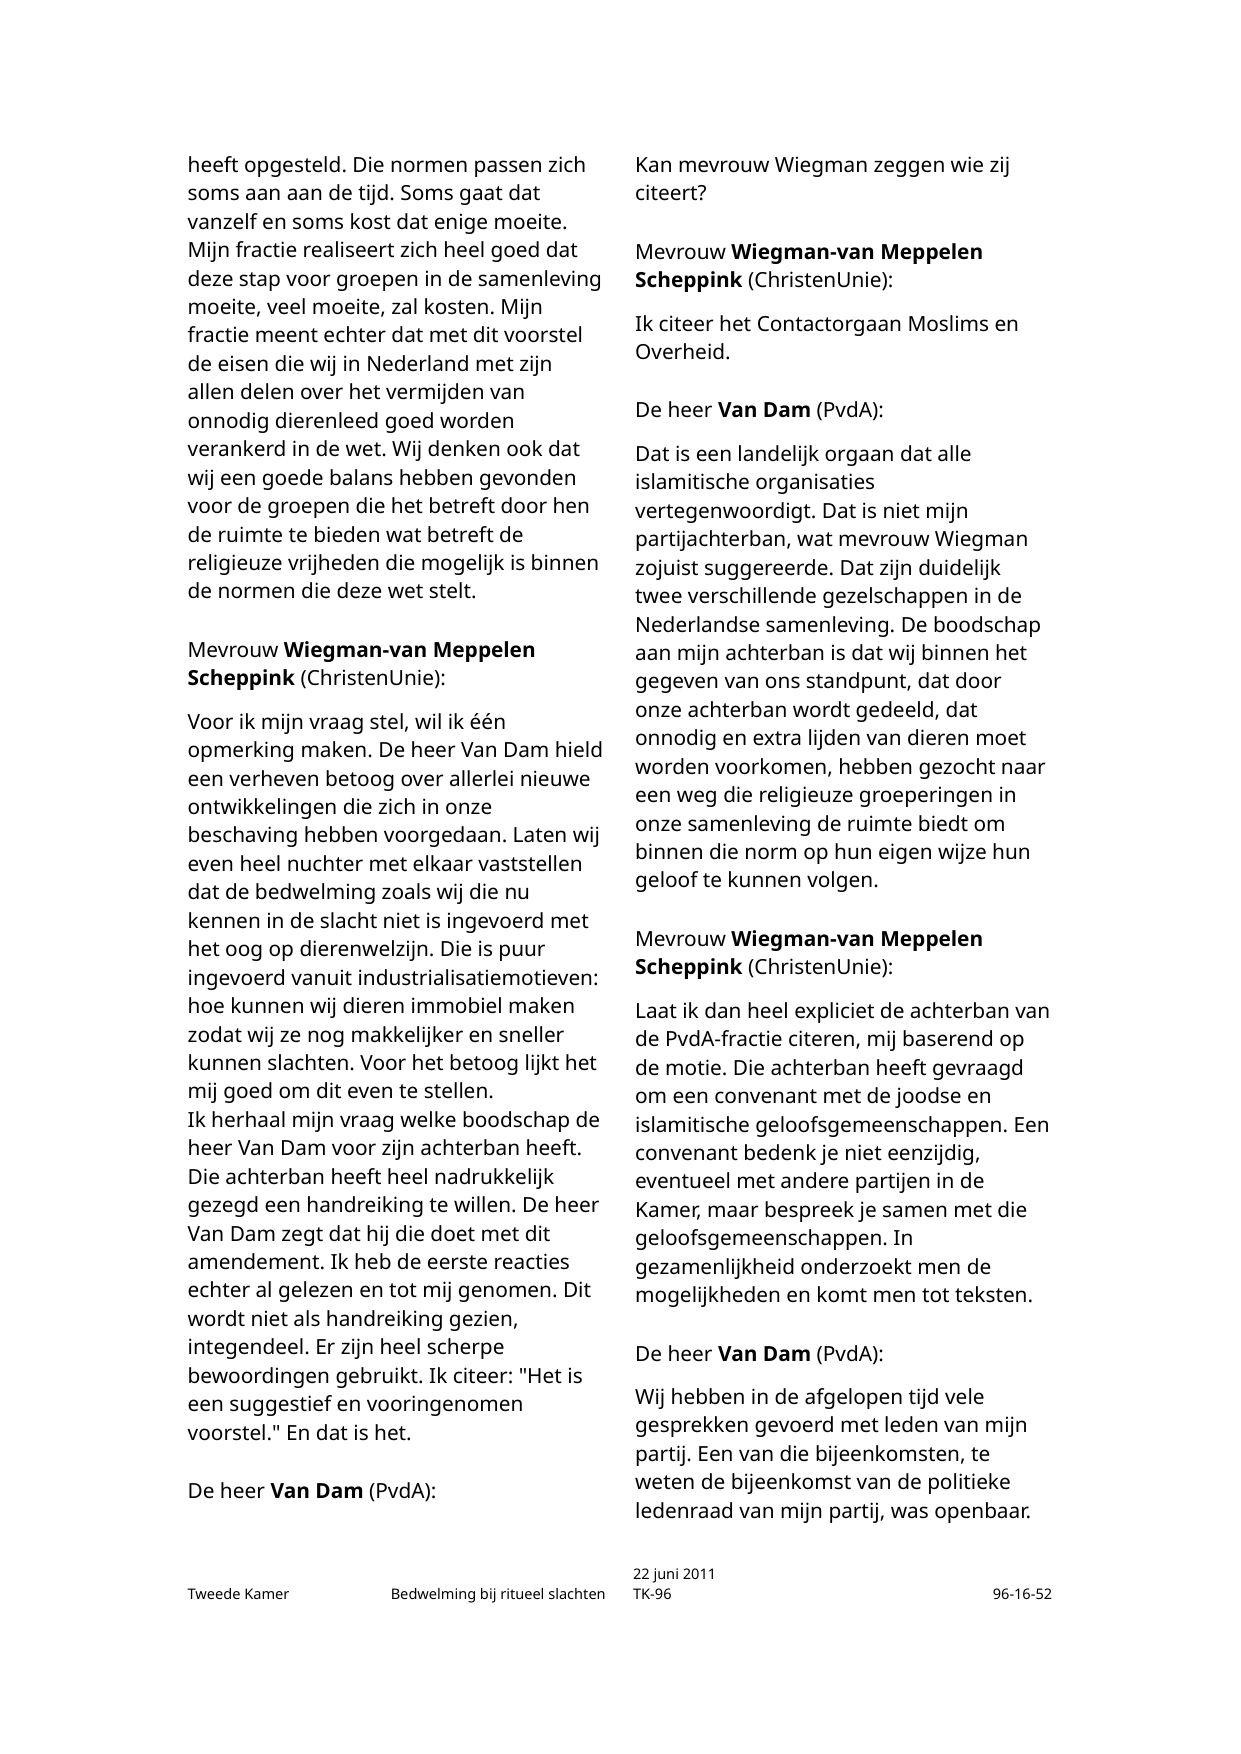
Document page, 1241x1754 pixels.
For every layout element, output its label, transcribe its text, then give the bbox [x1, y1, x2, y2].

text Voor ik mijn vraag stel, wil ik één opmerking maken. De heer Van Dam hield een verheven betoog over allerlei nieuwe ontwikkelingen die zich in onze beschaving hebben voorgedaan. Laten wij even heel nuchter met elkaar vaststellen dat de bedwelming zoals wij die nu kennen in de slacht niet is ingevoerd met het oog op dierenwelzijn. Die is puur ingevoerd vanuit industrialisatiemotieven: hoe kunnen wij dieren immobiel maken zodat wij ze nog makkelijker en sneller kunnen slachten. Voor het betoog lijkt het mij goed om dit even te stellen. [187, 707, 605, 1105]
text heeft opgesteld. Die normen passen zich soms aan aan de tijd. Soms gaat dat vanzelf en soms kost dat enige moeite. Mijn fractie realiseert zich heel goed dat deze stap voor groepen in de samenleving moeite, veel moeite, zal kosten. Mijn fractie meent echter dat met dit voorstel de eisen die wij in Nederland met zijn allen delen over het vermijden van onnodig dierenleed goed worden verankerd in de wet. Wij denken ook dat wij een goede balans hebben gevonden voor de groepen die het betreft door hen de ruimte te bieden wat betreft de religieuze vrijheden die mogelijk is binnen de normen die deze wet stelt. [187, 150, 605, 605]
text Ik citeer het Contactorgaan Moslims en Overheid. [635, 309, 1053, 366]
text Laat ik dan heel expliciet de achterban van de PvdA-fractie citeren, mij baserend op de motie. Die achterban heeft gevraagd om een convenant met de joodse en islamitische geloofsgemeenschappen. Een convenant bedenk je niet eenzijdig, eventueel met andere partijen in de Kamer, maar bespreek je samen met die geloofsgemeenschappen. In gezamenlijkheid onderzoekt men de mogelijkheden en komt men tot teksten. [635, 996, 1053, 1309]
text Kan mevrouw Wiegman zeggen wie zij citeert? [635, 150, 1053, 207]
text De heer Van Dam (PvdA): [187, 1476, 605, 1505]
text Mevrouw Wiegman-van Meppelen Scheppink (ChristenUnie): [635, 237, 1053, 294]
text Mevrouw Wiegman-van Meppelen Scheppink (ChristenUnie): [187, 635, 605, 692]
text Mevrouw Wiegman-van Meppelen Scheppink (ChristenUnie): [635, 924, 1053, 981]
text De heer Van Dam (PvdA): [635, 396, 1053, 424]
text Wij hebben in de afgelopen tijd vele gesprekken gevoerd met leden van mijn partij. Een van die bijeenkomsten, te weten de bijeenkomst van de politieke ledenraad van mijn partij, was openbaar. [635, 1382, 1053, 1524]
text Dat is een landelijk orgaan dat alle islamitische organisaties vertegenwoordigt. Dat is niet mijn partijachterban, wat mevrouw Wiegman zojuist suggereerde. Dat zijn duidelijk twee verschillende gezelschappen in de Nederlandse samenleving. De boodschap aan mijn achterban is dat wij binnen het gegeven van ons standpunt, dat door onze achterban wordt gedeeld, dat onnodig en extra lijden van dieren moet worden voorkomen, hebben gezocht naar een weg die religieuze groeperingen in onze samenleving de ruimte biedt om binnen die norm op hun eigen wijze hun geloof te kunnen volgen. [635, 439, 1053, 894]
text De heer Van Dam (PvdA): [635, 1339, 1053, 1367]
text Ik herhaal mijn vraag welke boodschap de heer Van Dam voor zijn achterban heeft. Die achterban heeft heel nadrukkelijk gezegd een handreiking te willen. De heer Van Dam zegt dat hij die doet met dit amendement. Ik heb de eerste reacties echter al gelezen en tot mij genomen. Dit wordt niet als handreiking gezien, integendeel. Er zijn heel scherpe bewoordingen gebruikt. Ik citeer: "Het is een suggestief en vooringenomen voorstel." En dat is het. [187, 1105, 605, 1446]
